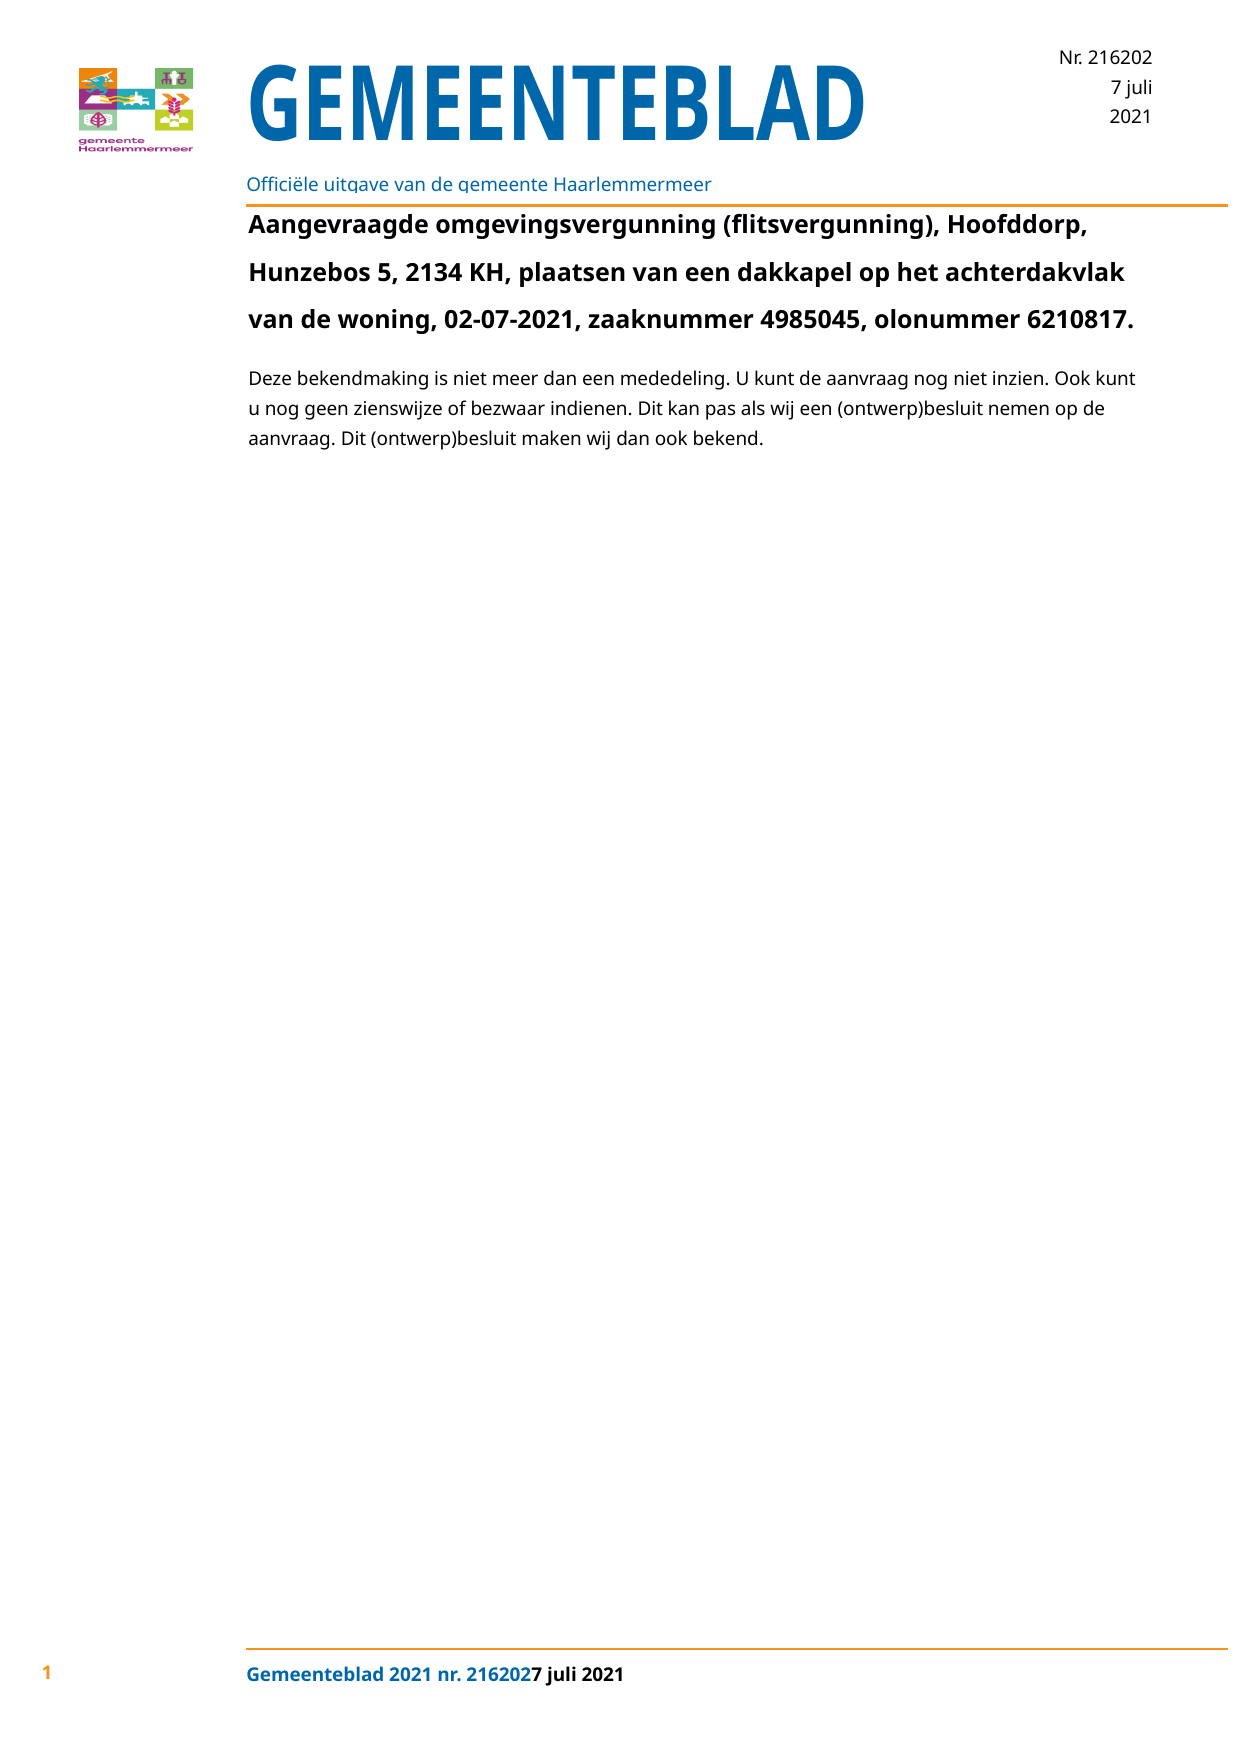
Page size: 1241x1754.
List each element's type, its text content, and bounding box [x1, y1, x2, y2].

picture [41, 47, 231, 172]
text Deze bekendmaking is niet meer dan een mededeling. U kunt de aanvraag nog niet inzien. Ook kunt u nog geen zienswijze of bezwaar indienen. Dit kan pas als wij een (ontwerp)besluit nemen op de aanvraag. Dit (ontwerp)besluit maken wij dan ook bekend. [248, 366, 1152, 450]
text Aangevraagde omgevingsvergunning (flitsvergunning), Hoofddorp, Hunzebos 5, 2134 KH, plaatsen van een dakkapel op het achterdakvlak van de woning, 02-07-2021, zaaknummer 4985045, olonummer 6210817. [248, 207, 1152, 336]
